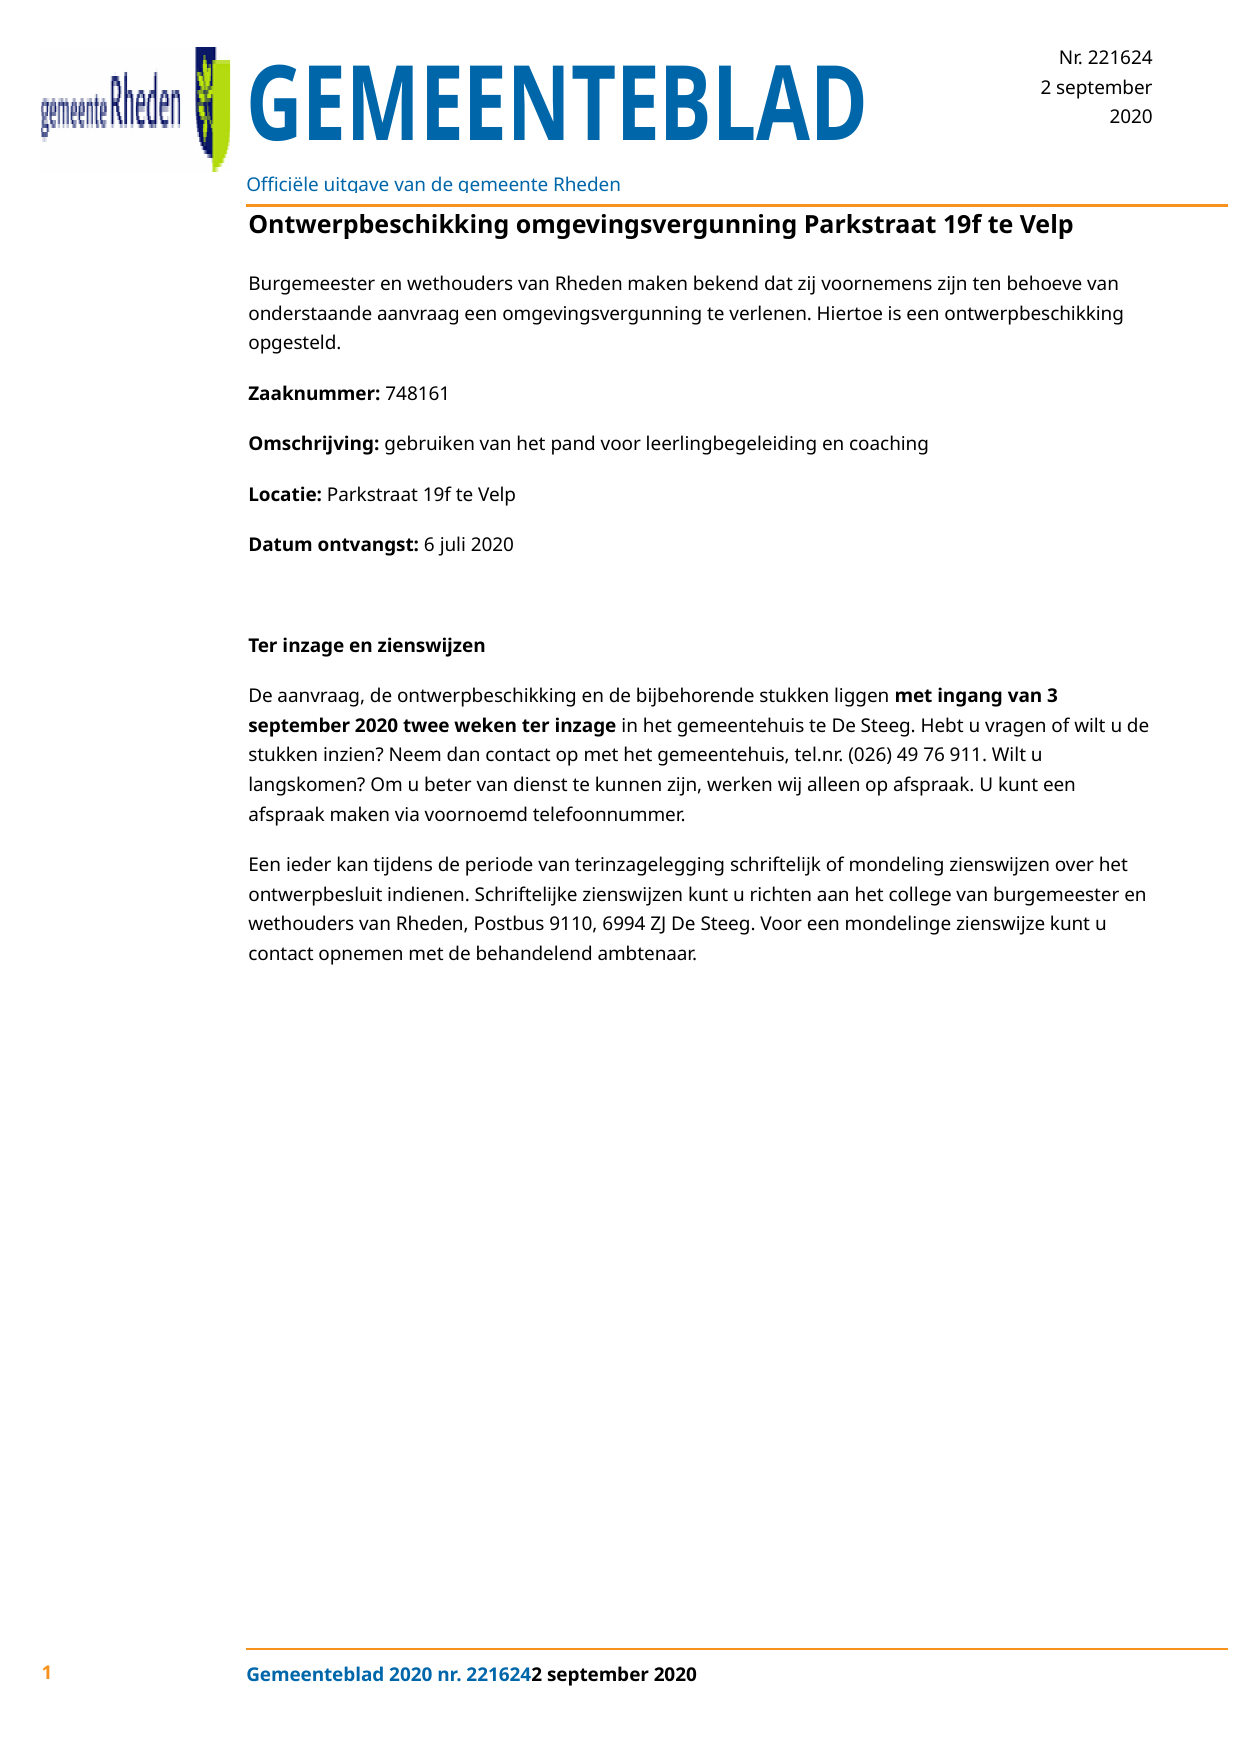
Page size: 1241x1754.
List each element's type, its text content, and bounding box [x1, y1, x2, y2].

text Datum ontvangst: 6 juli 2020 [248, 531, 1152, 557]
picture [41, 47, 231, 172]
text Burgemeester en wethouders van Rheden maken bekend dat zij voornemens zijn ten behoeve van onderstaande aanvraag een omgevingsvergunning te verlenen. Hiertoe is een ontwerpbeschikking opgesteld. [248, 270, 1152, 355]
text Ter inzage en zienswijzen [248, 632, 1152, 658]
text Een ieder kan tijdens de periode van terinzagelegging schriftelijk of mondeling zienswijzen over het ontwerpbesluit indienen. Schriftelijke zienswijzen kunt u richten aan het college van burgemeester en wethouders van Rheden, Postbus 9110, 6994 ZJ De Steeg. Voor een mondelinge zienswijze kunt u contact opnemen met de behandelend ambtenaar. [248, 851, 1152, 966]
text Zaaknummer: 748161 [248, 380, 1152, 406]
text Ontwerpbeschikking omgevingsvergunning Parkstraat 19f te Velp [248, 207, 1152, 241]
text Omschrijving: gebruiken van het pand voor leerlingbegeleiding en coaching [248, 430, 1152, 456]
text Locatie: Parkstraat 19f te Velp [248, 481, 1152, 506]
text De aanvraag, de ontwerpbeschikking en de bijbehorende stukken liggen met ingang van 3 september 2020 twee weken ter inzage in het gemeentehuis te De Steeg. Hebt u vragen of wilt u de stukken inzien? Neem dan contact op met het gemeentehuis, tel.nr. (026) 49 76 911. Wilt u langskomen? Om u beter van dienst te kunnen zijn, werken wij alleen op afspraak. U kunt een afspraak maken via voornoemd telefoonnummer. [248, 682, 1152, 826]
